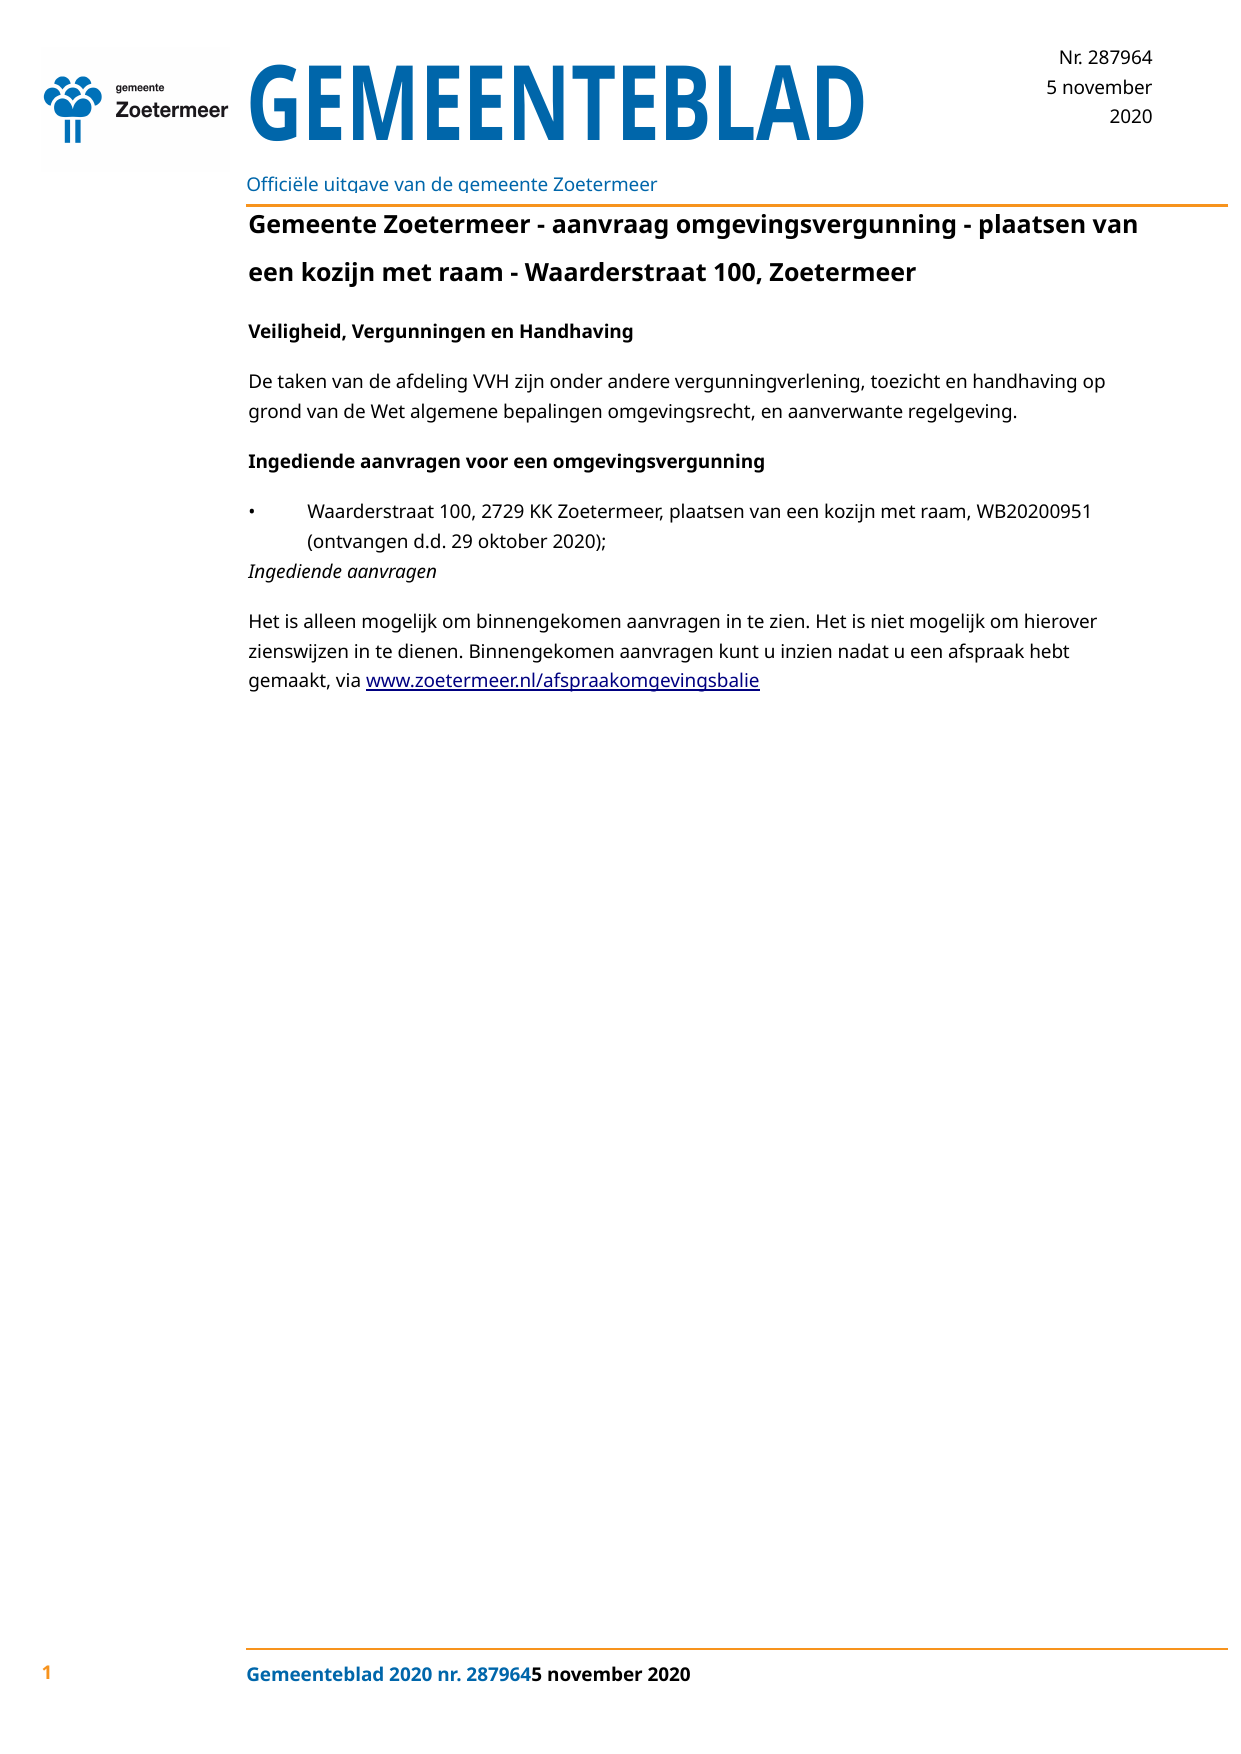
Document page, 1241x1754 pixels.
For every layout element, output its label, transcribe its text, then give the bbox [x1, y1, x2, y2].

text De taken van de afdeling VVH zijn onder andere vergunningverlening, toezicht en handhaving op grond van de Wet algemene bepalingen omgevingsrecht, en aanverwante regelgeving. [248, 368, 1152, 424]
list Waarderstraat 100, 2729 KK Zoetermeer, plaatsen van een kozijn met raam, WB20200951 (ontvangen d.d. 29 oktober 2020); [248, 499, 1152, 554]
text Gemeente Zoetermeer - aanvraag omgevingsvergunning - plaatsen van een kozijn met raam - Waarderstraat 100, Zoetermeer [248, 207, 1152, 288]
text Ingediende aanvragen voor een omgevingsvergunning [248, 448, 1152, 474]
text Het is alleen mogelijk om binnengekomen aanvragen in te zien. Het is niet mogelijk om hierover zienswijzen in te dienen. Binnengekomen aanvragen kunt u inzien nadat u een afspraak hebt gemaakt, via www.zoetermeer.nl/afspraakomgevingsbalie [248, 608, 1152, 693]
text Veiligheid, Vergunningen en Handhaving [248, 318, 1152, 344]
picture [41, 47, 231, 172]
text Ingediende aanvragen [248, 558, 1152, 584]
